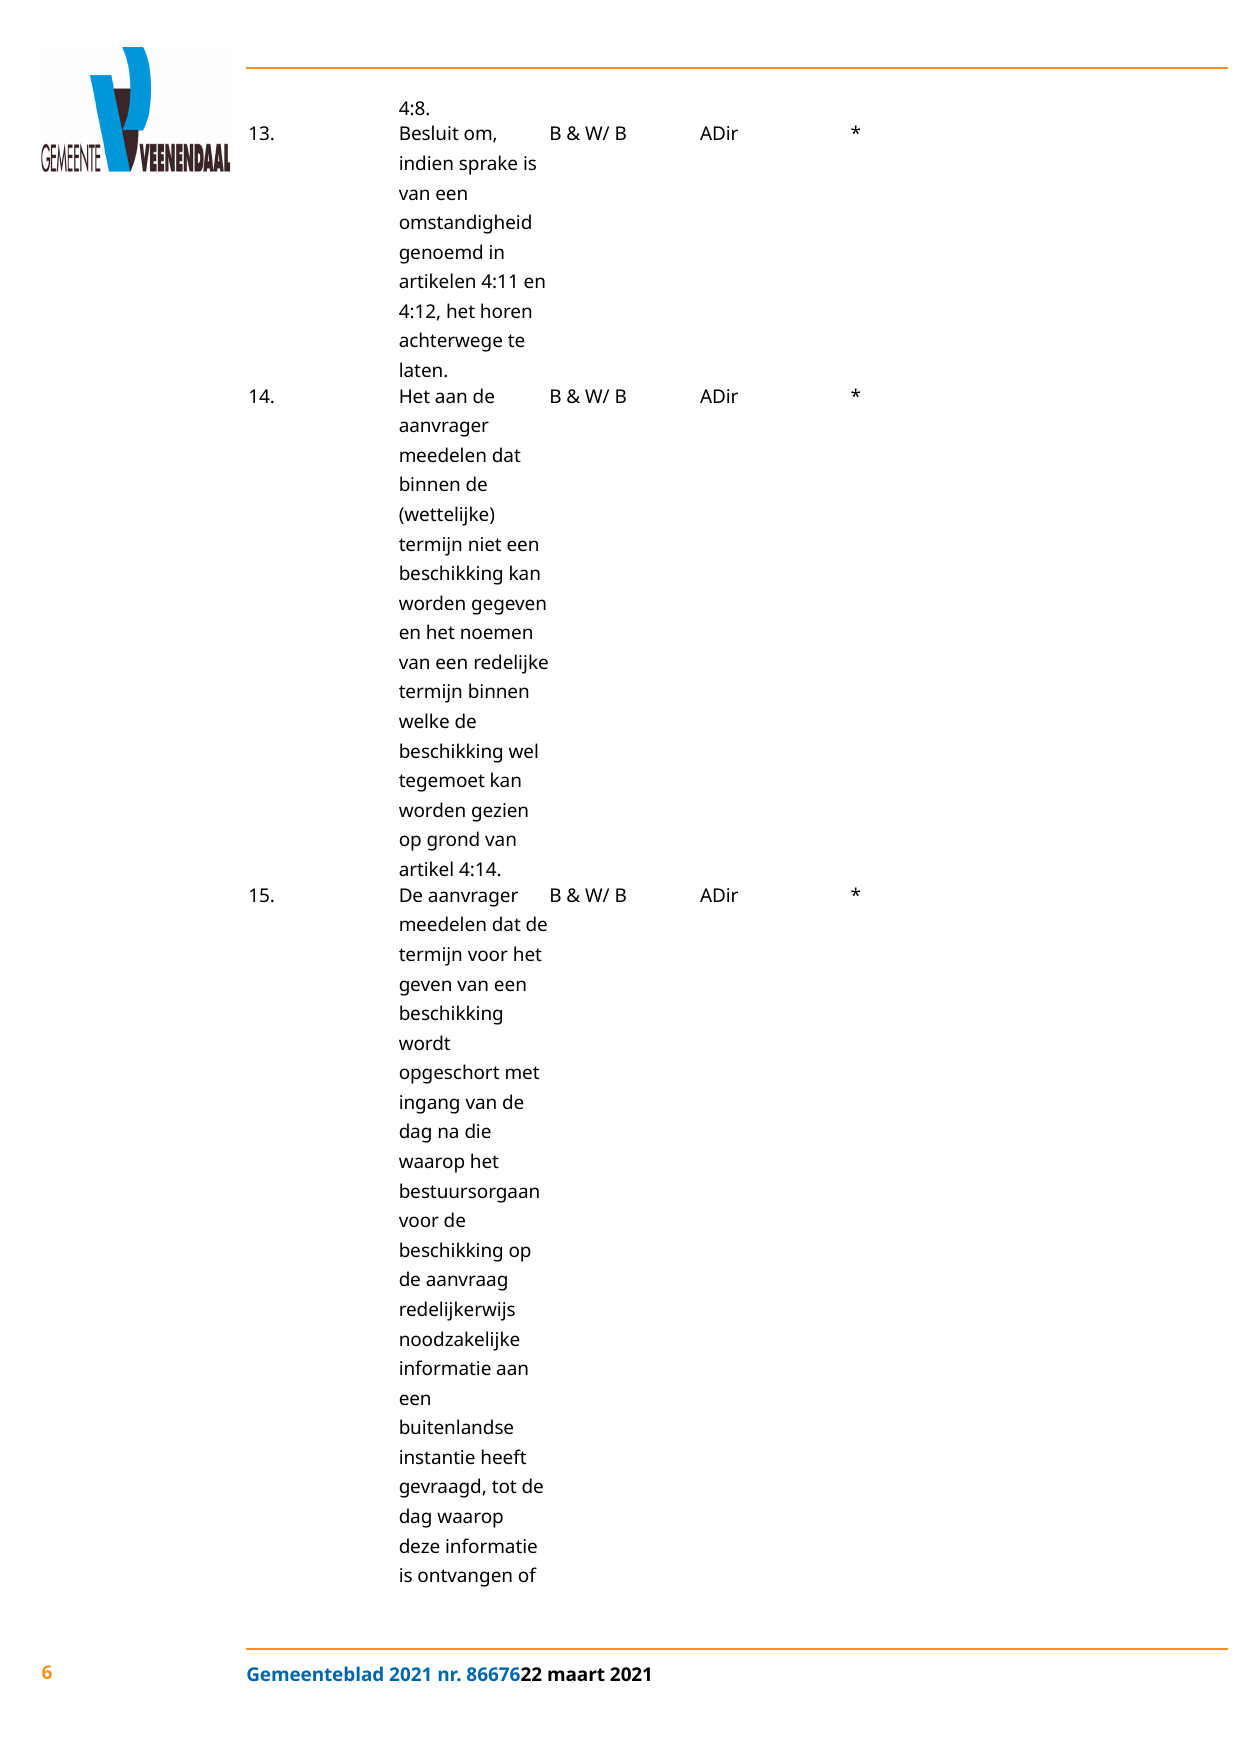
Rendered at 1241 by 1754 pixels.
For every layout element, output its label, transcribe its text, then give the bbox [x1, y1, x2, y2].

table_cell B & W/ B [549, 121, 700, 383]
table_cell De aanvrager meedelen dat de termijn voor het geven van een beschikking wordt opgeschort met ingang van de dag na die waarop het bestuursorgaan voor de beschikking op de aanvraag redelijkerwijs noodzakelijke informatie aan een buitenlandse instantie heeft gevraagd, tot de dag waarop deze informatie is ontvangen of [399, 882, 549, 1588]
table_cell Het aan de aanvrager meedelen dat binnen de (wettelijke) termijn niet een beschikking kan worden gegeven en het noemen van een redelijke termijn binnen welke de beschikking wel tegemoet kan worden gezien op grond van artikel 4:14. [399, 383, 549, 882]
table_cell [549, 95, 700, 121]
table_cell [248, 95, 398, 121]
table_cell * [850, 121, 1001, 383]
table_cell ADir [700, 882, 850, 1588]
table_cell [700, 95, 850, 121]
table_cell [1001, 121, 1152, 383]
table_cell * [850, 882, 1001, 1588]
table_cell B & W/ B [549, 882, 700, 1588]
table_cell B & W/ B [549, 383, 700, 882]
table_cell * [850, 383, 1001, 882]
table_cell [1001, 383, 1152, 882]
table_cell [248, 121, 398, 383]
table_cell ADir [700, 383, 850, 882]
table_cell ADir [700, 121, 850, 383]
table_cell Besluit om, indien sprake is van een omstandigheid genoemd in artikelen 4:11 en 4:12, het horen achterwege te laten. [399, 121, 549, 383]
table_cell [248, 383, 398, 882]
table_cell [850, 95, 1001, 121]
table_cell [248, 882, 398, 1588]
table_cell [1001, 95, 1152, 121]
table_cell 4:8. [399, 95, 549, 121]
picture [123, 47, 231, 172]
picture [41, 47, 130, 172]
table_cell [1001, 882, 1152, 1588]
